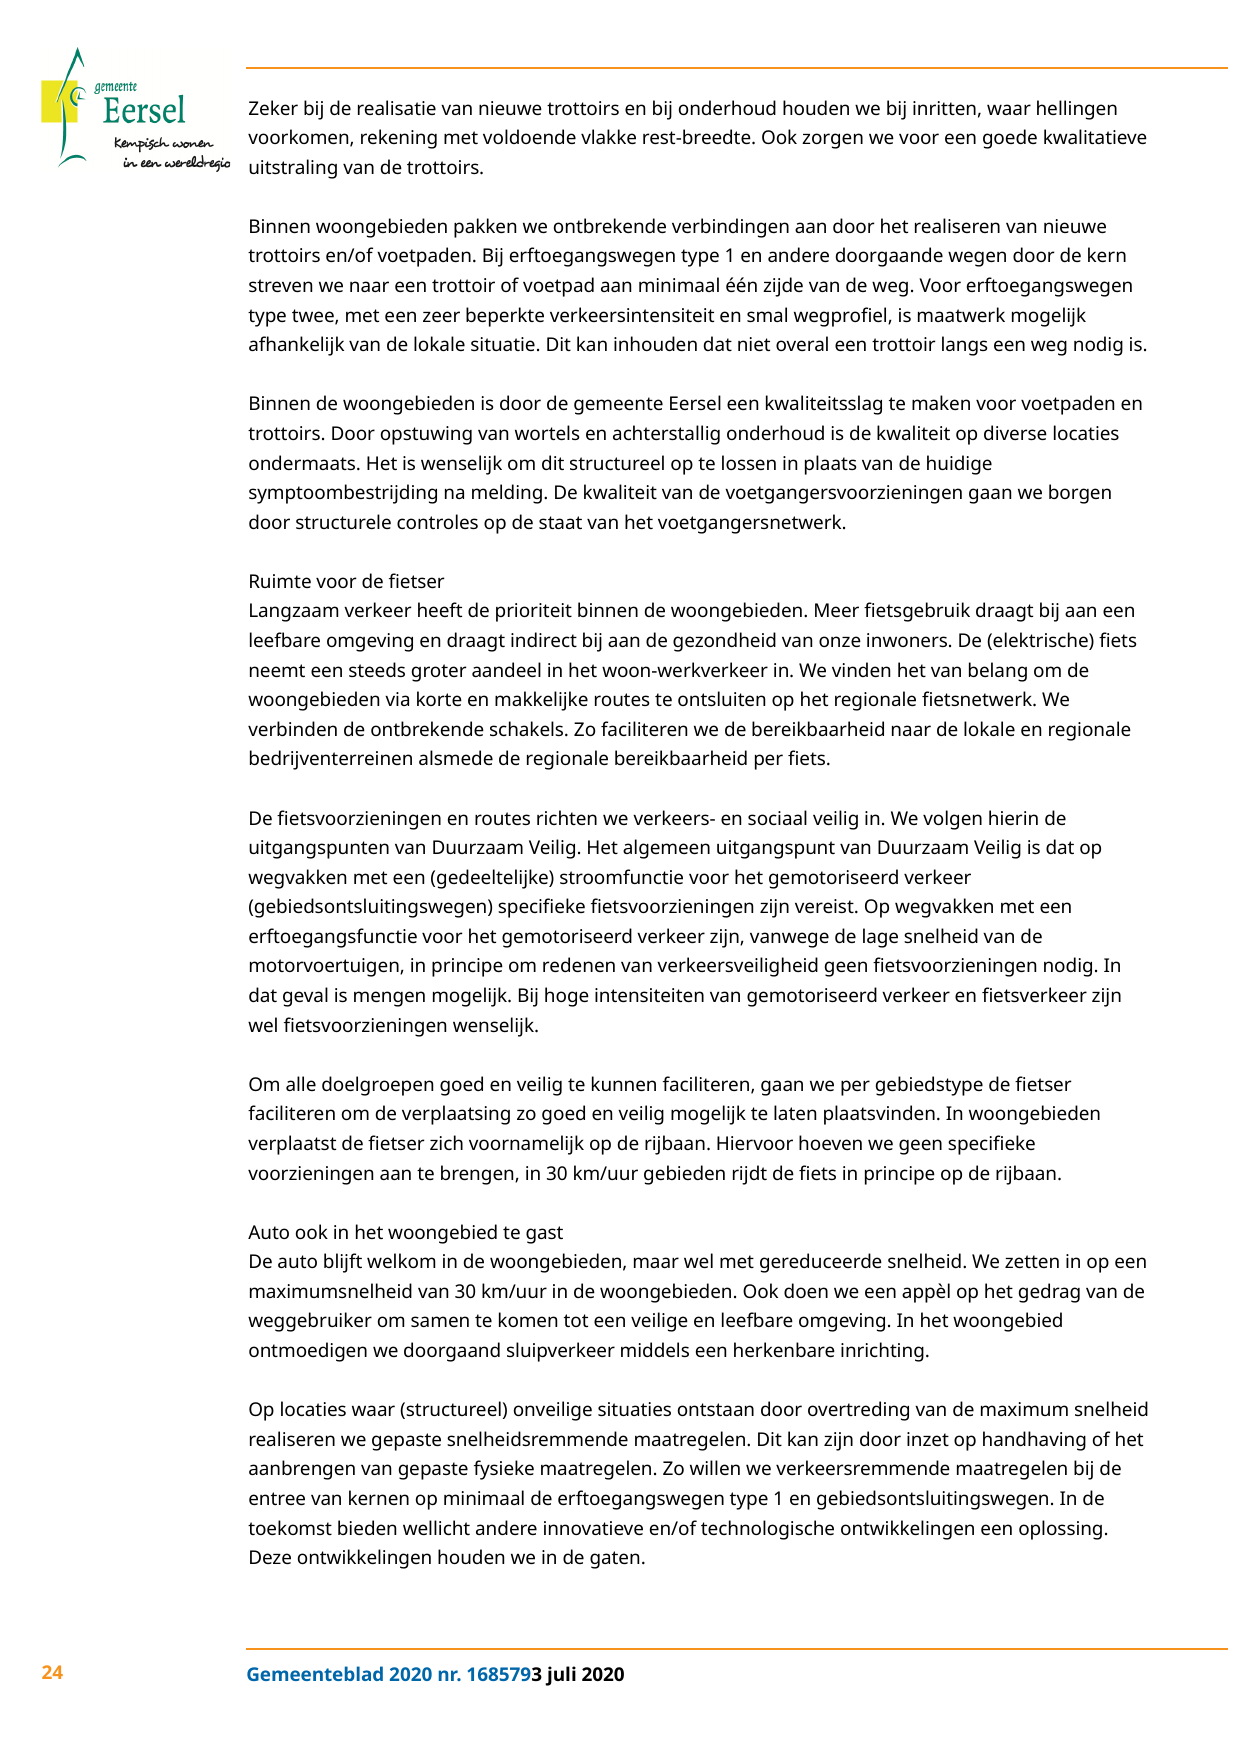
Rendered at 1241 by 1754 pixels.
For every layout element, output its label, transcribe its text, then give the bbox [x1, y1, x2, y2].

text Zeker bij de realisatie van nieuwe trottoirs en bij onderhoud houden we bij inritten, waar hellingen voorkomen, rekening met voldoende vlakke rest-breedte. Ook zorgen we voor een goede kwalitatieve uitstraling van de trottoirs. [248, 95, 1152, 180]
text Binnen woongebieden pakken we ontbrekende verbindingen aan door het realiseren van nieuwe trottoirs en/of voetpaden. Bij erftoegangswegen type 1 en andere doorgaande wegen door de kern streven we naar een trottoir of voetpad aan minimaal één zijde van de weg. Voor erftoegangswegen type twee, met een zeer beperkte verkeersintensiteit en smal wegprofiel, is maatwerk mogelijk afhankelijk van de lokale situatie. Dit kan inhouden dat niet overal een trottoir langs een weg nodig is. [248, 213, 1152, 357]
text De auto blijft welkom in de woongebieden, maar wel met gereduceerde snelheid. We zetten in op een maximumsnelheid van 30 km/uur in de woongebieden. Ook doen we een appèl op het gedrag van de weggebruiker om samen te komen tot een veilige en leefbare omgeving. In het woongebied ontmoedigen we doorgaand sluipverkeer middels een herkenbare inrichting. [248, 1248, 1152, 1363]
text Binnen de woongebieden is door de gemeente Eersel een kwaliteitsslag te maken voor voetpaden en trottoirs. Door opstuwing van wortels en achterstallig onderhoud is de kwaliteit op diverse locaties ondermaats. Het is wenselijk om dit structureel op te lossen in plaats van de huidige symptoombestrijding na melding. De kwaliteit van de voetgangersvoorzieningen gaan we borgen door structurele controles op de staat van het voetgangersnetwerk. [248, 391, 1152, 535]
picture [41, 47, 231, 172]
text Langzaam verkeer heeft de prioriteit binnen de woongebieden. Meer fietsgebruik draagt bij aan een leefbare omgeving en draagt indirect bij aan de gezondheid van onze inwoners. De (elektrische) fiets neemt een steeds groter aandeel in het woon-werkverkeer in. We vinden het van belang om de woongebieden via korte en makkelijke routes te ontsluiten op het regionale fietsnetwerk. We verbinden de ontbrekende schakels. Zo faciliteren we de bereikbaarheid naar de lokale en regionale bedrijventerreinen alsmede de regionale bereikbaarheid per fiets. [248, 598, 1152, 771]
text De fietsvoorzieningen en routes richten we verkeers- en sociaal veilig in. We volgen hierin de uitgangspunten van Duurzaam Veilig. Het algemeen uitgangspunt van Duurzaam Veilig is dat op wegvakken met een (gedeeltelijke) stroomfunctie voor het gemotoriseerd verkeer (gebiedsontsluitingswegen) specifieke fietsvoorzieningen zijn vereist. Op wegvakken met een erftoegangsfunctie voor het gemotoriseerd verkeer zijn, vanwege de lage snelheid van de motorvoertuigen, in principe om redenen van verkeersveiligheid geen fietsvoorzieningen nodig. In dat geval is mengen mogelijk. Bij hoge intensiteiten van gemotoriseerd verkeer en fietsverkeer zijn wel fietsvoorzieningen wenselijk. [248, 805, 1152, 1038]
text Om alle doelgroepen goed en veilig te kunnen faciliteren, gaan we per gebiedstype de fietser faciliteren om de verplaatsing zo goed en veilig mogelijk te laten plaatsvinden. In woongebieden verplaatst de fietser zich voornamelijk op de rijbaan. Hiervoor hoeven we geen specifieke voorzieningen aan te brengen, in 30 km/uur gebieden rijdt de fiets in principe op de rijbaan. [248, 1071, 1152, 1186]
text Ruimte voor de fietser [248, 568, 1152, 594]
text Auto ook in het woongebied te gast [248, 1219, 1152, 1245]
text Op locaties waar (structureel) onveilige situaties ontstaan door overtreding van de maximum snelheid realiseren we gepaste snelheidsremmende maatregelen. Dit kan zijn door inzet op handhaving of het aanbrengen van gepaste fysieke maatregelen. Zo willen we verkeersremmende maatregelen bij de entree van kernen op minimaal de erftoegangswegen type 1 en gebiedsontsluitingswegen. In de toekomst bieden wellicht andere innovatieve en/of technologische ontwikkelingen een oplossing. Deze ontwikkelingen houden we in de gaten. [248, 1396, 1152, 1570]
